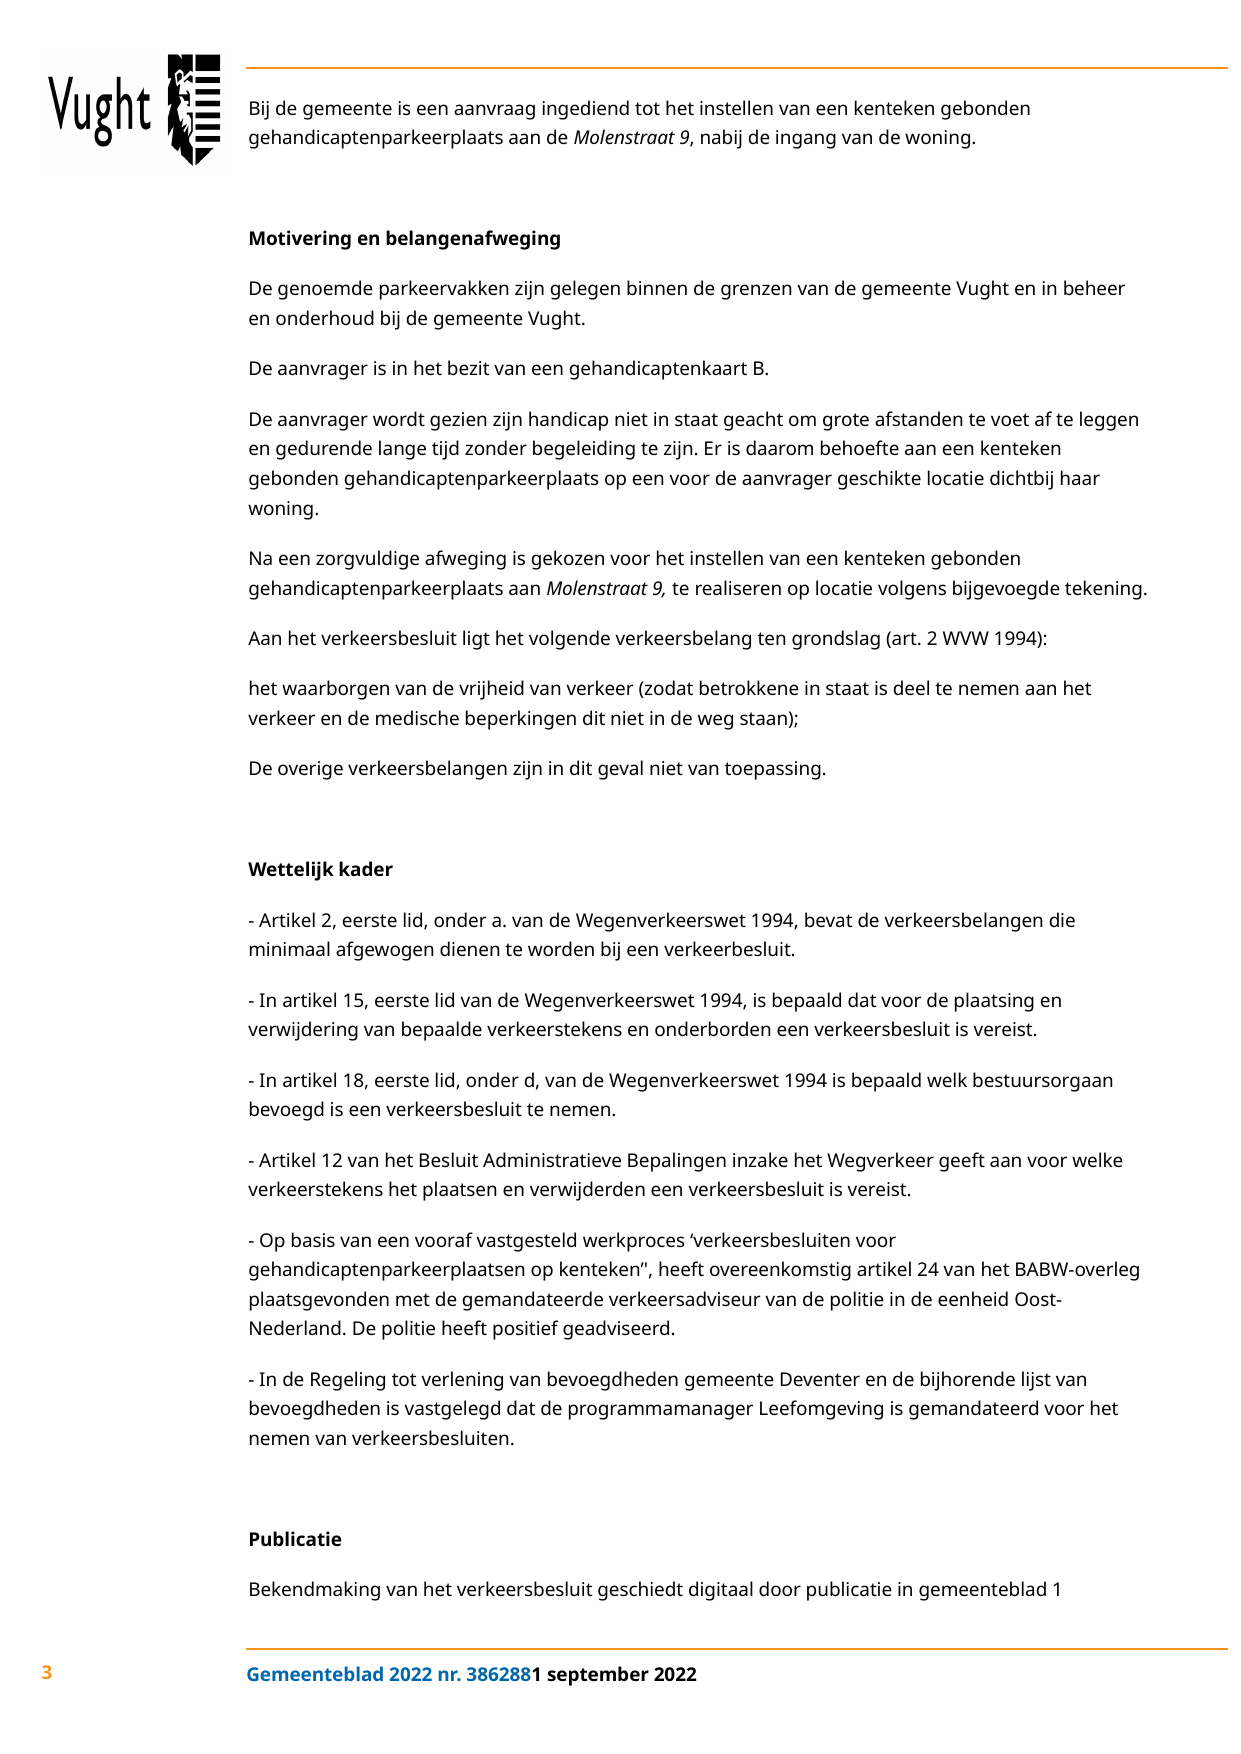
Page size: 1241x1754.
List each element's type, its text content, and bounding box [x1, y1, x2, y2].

text - In de Regeling tot verlening van bevoegdheden gemeente Deventer en de bijhorende lijst van bevoegdheden is vastgelegd dat de programmamanager Leefomgeving is gemandateerd voor het nemen van verkeersbesluiten. [248, 1366, 1152, 1451]
text Aan het verkeersbesluit ligt het volgende verkeersbelang ten grondslag (art. 2 WVW 1994): [248, 625, 1152, 651]
text Publicatie [248, 1526, 1152, 1552]
text Na een zorgvuldige afweging is gekozen voor het instellen van een kenteken gebonden gehandicaptenparkeerplaats aan Molenstraat 9, te realiseren op locatie volgens bijgevoegde tekening. [248, 545, 1152, 601]
text Bij de gemeente is een aanvraag ingediend tot het instellen van een kenteken gebonden gehandicaptenparkeerplaats aan de Molenstraat 9, nabij de ingang van de woning. [248, 95, 1152, 150]
text het waarborgen van de vrijheid van verkeer (zodat betrokkene in staat is deel te nemen aan het verkeer en de medische beperkingen dit niet in de weg staan); [248, 676, 1152, 731]
text Bekendmaking van het verkeersbesluit geschiedt digitaal door publicatie in gemeenteblad 1 [248, 1576, 1152, 1602]
text - In artikel 18, eerste lid, onder d, van de Wegenverkeerswet 1994 is bepaald welk bestuursorgaan bevoegd is een verkeersbesluit te nemen. [248, 1067, 1152, 1122]
text - In artikel 15, eerste lid van de Wegenverkeerswet 1994, is bepaald dat voor de plaatsing en verwijdering van bepaalde verkeerstekens en onderborden een verkeersbesluit is vereist. [248, 987, 1152, 1042]
text De genoemde parkeervakken zijn gelegen binnen de grenzen van de gemeente Vught en in beheer en onderhoud bij de gemeente Vught. [248, 276, 1152, 331]
text De aanvrager wordt gezien zijn handicap niet in staat geacht om grote afstanden te voet af te leggen en gedurende lange tijd zonder begeleiding te zijn. Er is daarom behoefte aan een kenteken gebonden gehandicaptenparkeerplaats op een voor de aanvrager geschikte locatie dichtbij haar woning. [248, 406, 1152, 521]
text De overige verkeersbelangen zijn in dit geval niet van toepassing. [248, 756, 1152, 781]
text De aanvrager is in het bezit van een gehandicaptenkaart B. [248, 356, 1152, 381]
picture [41, 47, 231, 172]
text - Artikel 12 van het Besluit Administratieve Bepalingen inzake het Wegverkeer geeft aan voor welke verkeerstekens het plaatsen en verwijderden een verkeersbesluit is vereist. [248, 1147, 1152, 1202]
text - Artikel 2, eerste lid, onder a. van de Wegenverkeerswet 1994, bevat de verkeersbelangen die minimaal afgewogen dienen te worden bij een verkeerbesluit. [248, 907, 1152, 962]
text Motivering en belangenafweging [248, 225, 1152, 251]
text - Op basis van een vooraf vastgesteld werkproces ‘verkeersbesluiten voor gehandicaptenparkeerplaatsen op kenteken’', heeft overeenkomstig artikel 24 van het BABW-overleg plaatsgevonden met de gemandateerde verkeersadviseur van de politie in de eenheid Oost-Nederland. De politie heeft positief geadviseerd. [248, 1227, 1152, 1341]
text Wettelijk kader [248, 856, 1152, 882]
